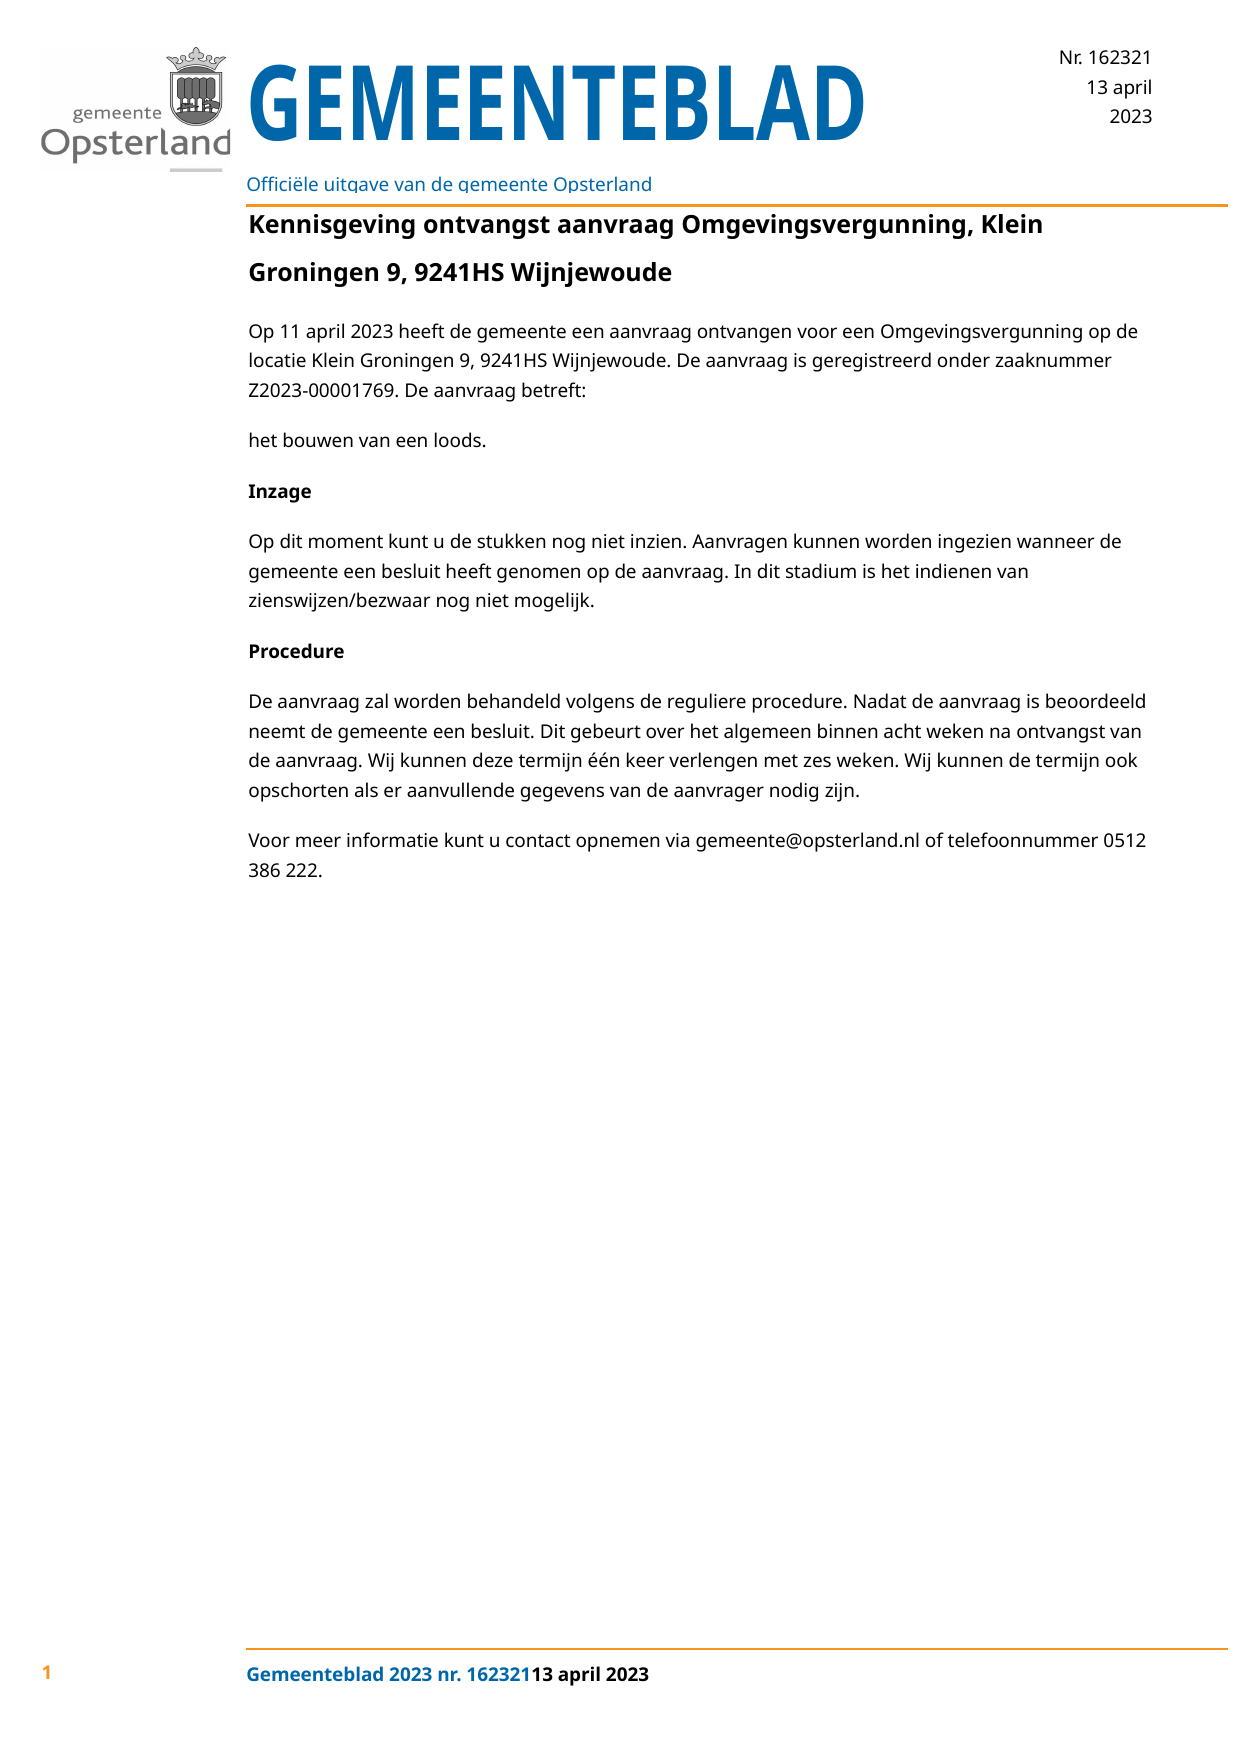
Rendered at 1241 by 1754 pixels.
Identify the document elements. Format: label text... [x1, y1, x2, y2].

text Op dit moment kunt u de stukken nog niet inzien. Aanvragen kunnen worden ingezien wanneer de gemeente een besluit heeft genomen op de aanvraag. In dit stadium is het indienen van zienswijzen/bezwaar nog niet mogelijk. [248, 528, 1152, 613]
text Voor meer informatie kunt u contact opnemen via gemeente@opsterland.nl of telefoonnummer 0512 386 222. [248, 827, 1152, 883]
text Procedure [248, 638, 1152, 664]
picture [41, 47, 231, 172]
text Inzage [248, 478, 1152, 504]
text het bouwen van een loods. [248, 427, 1152, 453]
text De aanvraag zal worden behandeld volgens de reguliere procedure. Nadat de aanvraag is beoordeeld neemt de gemeente een besluit. Dit gebeurt over het algemeen binnen acht weken na ontvangst van de aanvraag. Wij kunnen deze termijn één keer verlengen met zes weken. Wij kunnen de termijn ook opschorten als er aanvullende gegevens van de aanvrager nodig zijn. [248, 688, 1152, 803]
text Kennisgeving ontvangst aanvraag Omgevingsvergunning, Klein Groningen 9, 9241HS Wijnjewoude [248, 207, 1152, 288]
text Op 11 april 2023 heeft de gemeente een aanvraag ontvangen voor een Omgevingsvergunning op de locatie Klein Groningen 9, 9241HS Wijnjewoude. De aanvraag is geregistreerd onder zaaknummer Z2023-00001769. De aanvraag betreft: [248, 318, 1152, 403]
